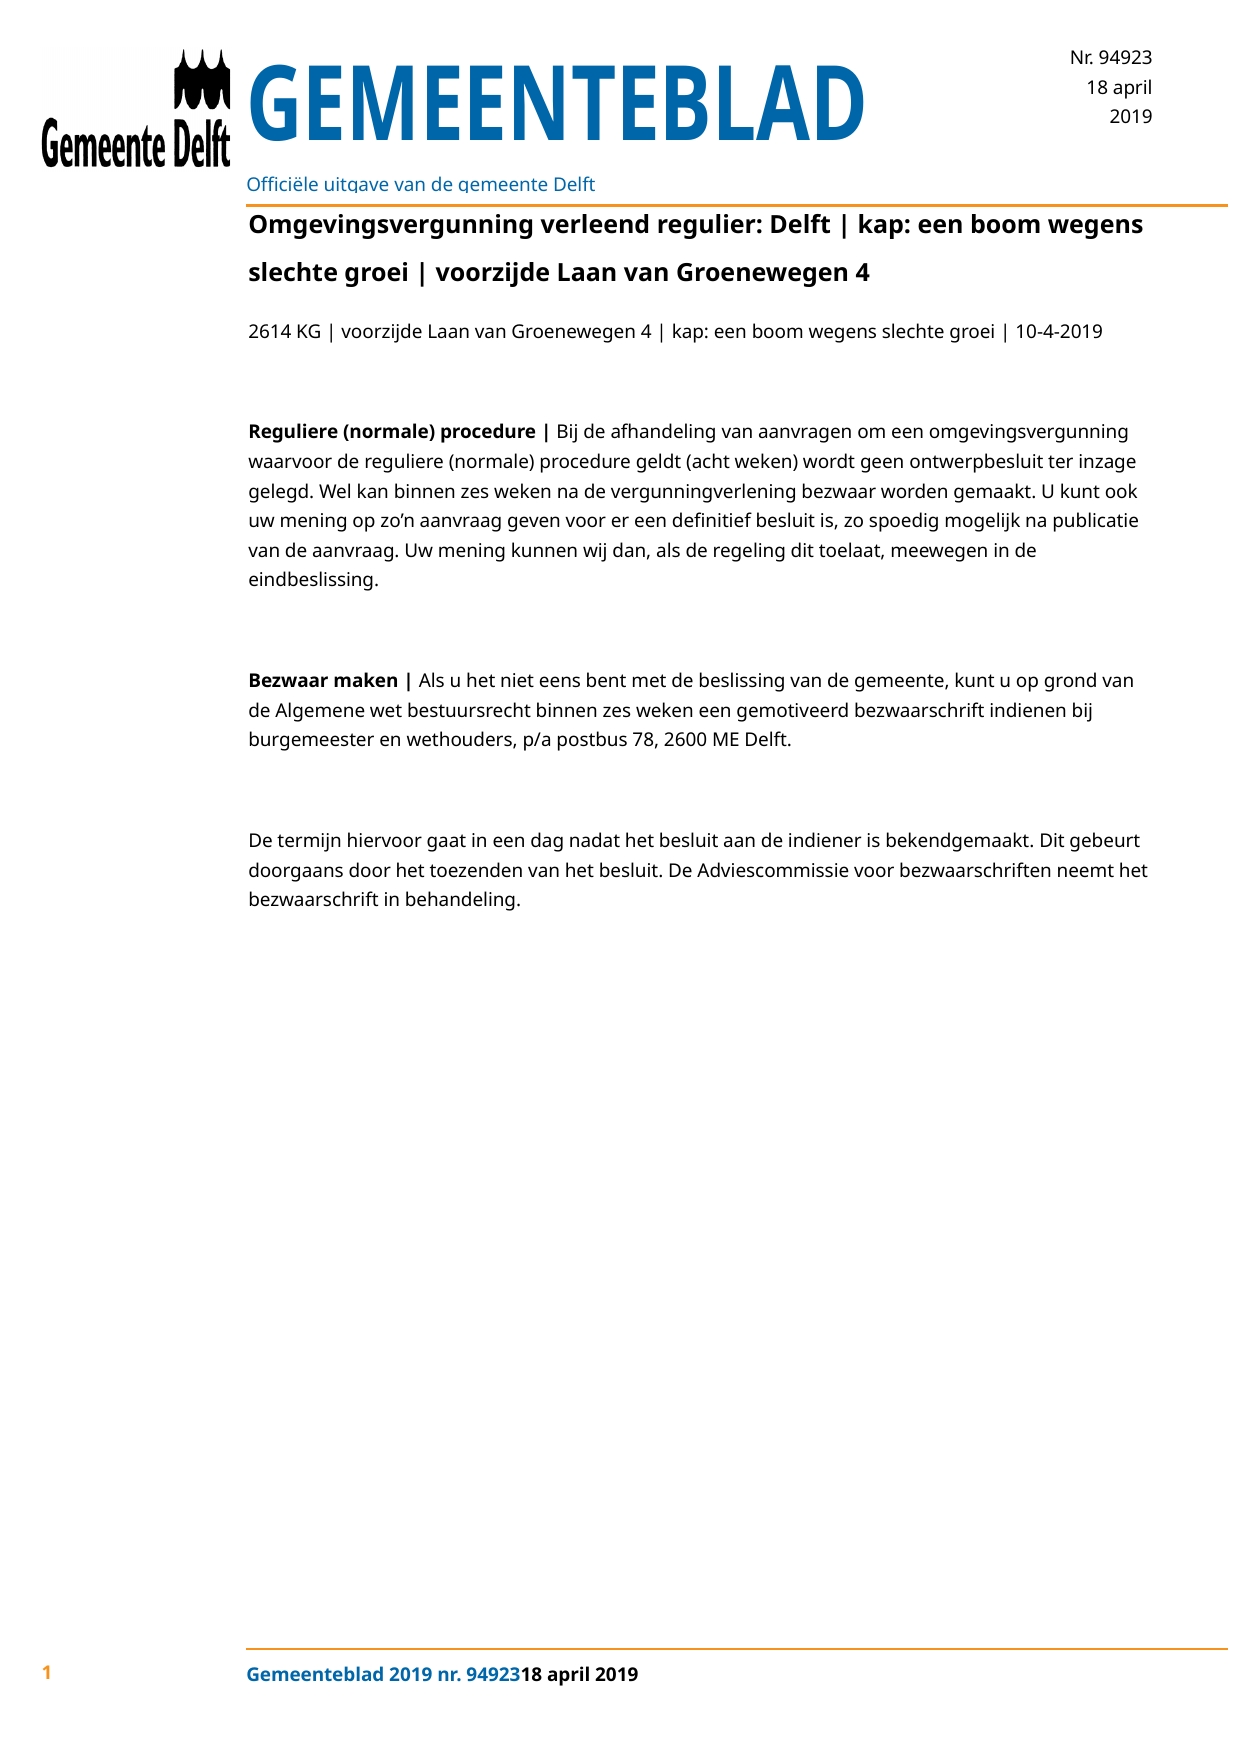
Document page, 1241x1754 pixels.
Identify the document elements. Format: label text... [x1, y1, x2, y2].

text Reguliere (normale) procedure | Bij de afhandeling van aanvragen om een omgevingsvergunning waarvoor de reguliere (normale) procedure geldt (acht weken) wordt geen ontwerpbesluit ter inzage gelegd. Wel kan binnen zes weken na de vergunningverlening bezwaar worden gemaakt. U kunt ook uw mening op zo’n aanvraag geven voor er een definitief besluit is, zo spoedig mogelijk na publicatie van de aanvraag. Uw mening kunnen wij dan, als de regeling dit toelaat, meewegen in de eindbeslissing. [248, 419, 1152, 592]
text De termijn hiervoor gaat in een dag nadat het besluit aan de indiener is bekendgemaakt. Dit gebeurt doorgaans door het toezenden van het besluit. De Adviescommissie voor bezwaarschriften neemt het bezwaarschrift in behandeling. [248, 827, 1152, 912]
picture [41, 47, 231, 172]
text Omgevingsvergunning verleend regulier: Delft | kap: een boom wegens slechte groei | voorzijde Laan van Groenewegen 4 [248, 207, 1152, 288]
text Bezwaar maken | Als u het niet eens bent met de beslissing van de gemeente, kunt u op grond van de Algemene wet bestuursrecht binnen zes weken een gemotiveerd bezwaarschrift indienen bij burgemeester en wethouders, p/a postbus 78, 2600 ME Delft. [248, 667, 1152, 752]
text 2614 KG | voorzijde Laan van Groenewegen 4 | kap: een boom wegens slechte groei | 10-4-2019 [248, 318, 1152, 344]
